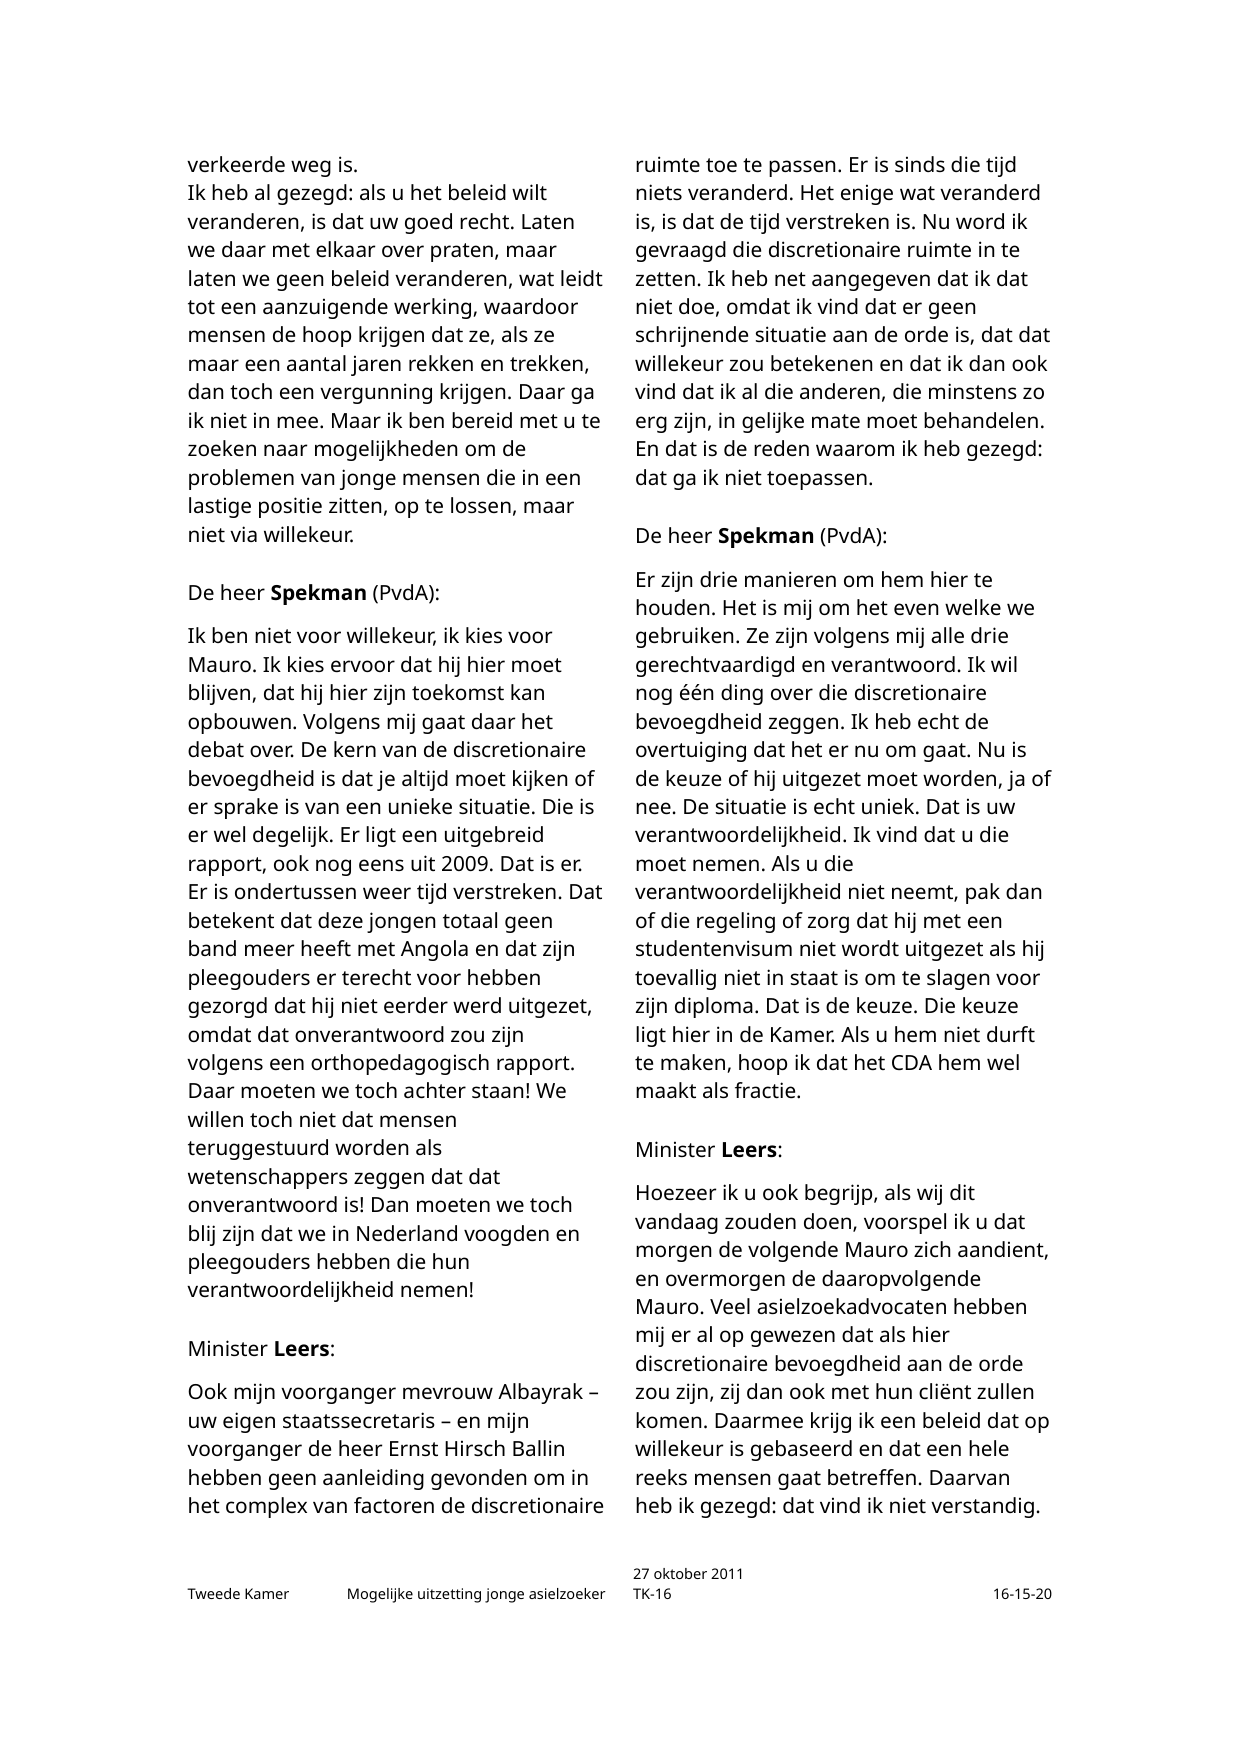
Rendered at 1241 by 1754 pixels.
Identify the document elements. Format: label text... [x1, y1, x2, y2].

text Ik ben niet voor willekeur, ik kies voor Mauro. Ik kies ervoor dat hij hier moet blijven, dat hij hier zijn toekomst kan opbouwen. Volgens mij gaat daar het debat over. De kern van de discretionaire bevoegdheid is dat je altijd moet kijken of er sprake is van een unieke situatie. Die is er wel degelijk. Er ligt een uitgebreid rapport, ook nog eens uit 2009. Dat is er. Er is ondertussen weer tijd verstreken. Dat betekent dat deze jongen totaal geen band meer heeft met Angola en dat zijn pleegouders er terecht voor hebben gezorgd dat hij niet eerder werd uitgezet, omdat dat onverantwoord zou zijn volgens een orthopedagogisch rapport. Daar moeten we toch achter staan! We willen toch niet dat mensen teruggestuurd worden als wetenschappers zeggen dat dat onverantwoord is! Dan moeten we toch blij zijn dat we in Nederland voogden en pleegouders hebben die hun verantwoordelijkheid nemen! [187, 622, 605, 1304]
text Er zijn drie manieren om hem hier te houden. Het is mij om het even welke we gebruiken. Ze zijn volgens mij alle drie gerechtvaardigd en verantwoord. Ik wil nog één ding over die discretionaire bevoegdheid zeggen. Ik heb echt de overtuiging dat het er nu om gaat. Nu is de keuze of hij uitgezet moet worden, ja of nee. De situatie is echt uniek. Dat is uw verantwoordelijkheid. Ik vind dat u die moet nemen. Als u die verantwoordelijkheid niet neemt, pak dan of die regeling of zorg dat hij met een studentenvisum niet wordt uitgezet als hij toevallig niet in staat is om te slagen voor zijn diploma. Dat is de keuze. Die keuze ligt hier in de Kamer. Als u hem niet durft te maken, hoop ik dat het CDA hem wel maakt als fractie. [635, 565, 1053, 1105]
text Minister Leers: [187, 1334, 605, 1362]
text verkeerde weg is. [187, 150, 605, 178]
text De heer Spekman (PvdA): [187, 578, 605, 607]
text ruimte toe te passen. Er is sinds die tijd niets veranderd. Het enige wat veranderd is, is dat de tijd verstreken is. Nu word ik gevraagd die discretionaire ruimte in te zetten. Ik heb net aangegeven dat ik dat niet doe, omdat ik vind dat er geen schrijnende situatie aan de orde is, dat dat willekeur zou betekenen en dat ik dan ook vind dat ik al die anderen, die minstens zo erg zijn, in gelijke mate moet behandelen. En dat is de reden waarom ik heb gezegd: dat ga ik niet toepassen. [635, 150, 1053, 491]
text Minister Leers: [635, 1135, 1053, 1163]
text Ook mijn voorganger mevrouw Albayrak – uw eigen staatssecretaris – en mijn voorganger de heer Ernst Hirsch Ballin hebben geen aanleiding gevonden om in het complex van factoren de discretionaire [187, 1377, 605, 1520]
text De heer Spekman (PvdA): [635, 521, 1053, 550]
text Hoezeer ik u ook begrijp, als wij dit vandaag zouden doen, voorspel ik u dat morgen de volgende Mauro zich aandient, en overmorgen de daaropvolgende Mauro. Veel asielzoekadvocaten hebben mij er al op gewezen dat als hier discretionaire bevoegdheid aan de orde zou zijn, zij dan ook met hun cliënt zullen komen. Daarmee krijg ik een beleid dat op willekeur is gebaseerd en dat een hele reeks mensen gaat betreffen. Daarvan heb ik gezegd: dat vind ik niet verstandig. [635, 1178, 1053, 1520]
text Ik heb al gezegd: als u het beleid wilt veranderen, is dat uw goed recht. Laten we daar met elkaar over praten, maar laten we geen beleid veranderen, wat leidt tot een aanzuigende werking, waardoor mensen de hoop krijgen dat ze, als ze maar een aantal jaren rekken en trekken, dan toch een vergunning krijgen. Daar ga ik niet in mee. Maar ik ben bereid met u te zoeken naar mogelijkheden om de problemen van jonge mensen die in een lastige positie zitten, op te lossen, maar niet via willekeur. [187, 178, 605, 548]
